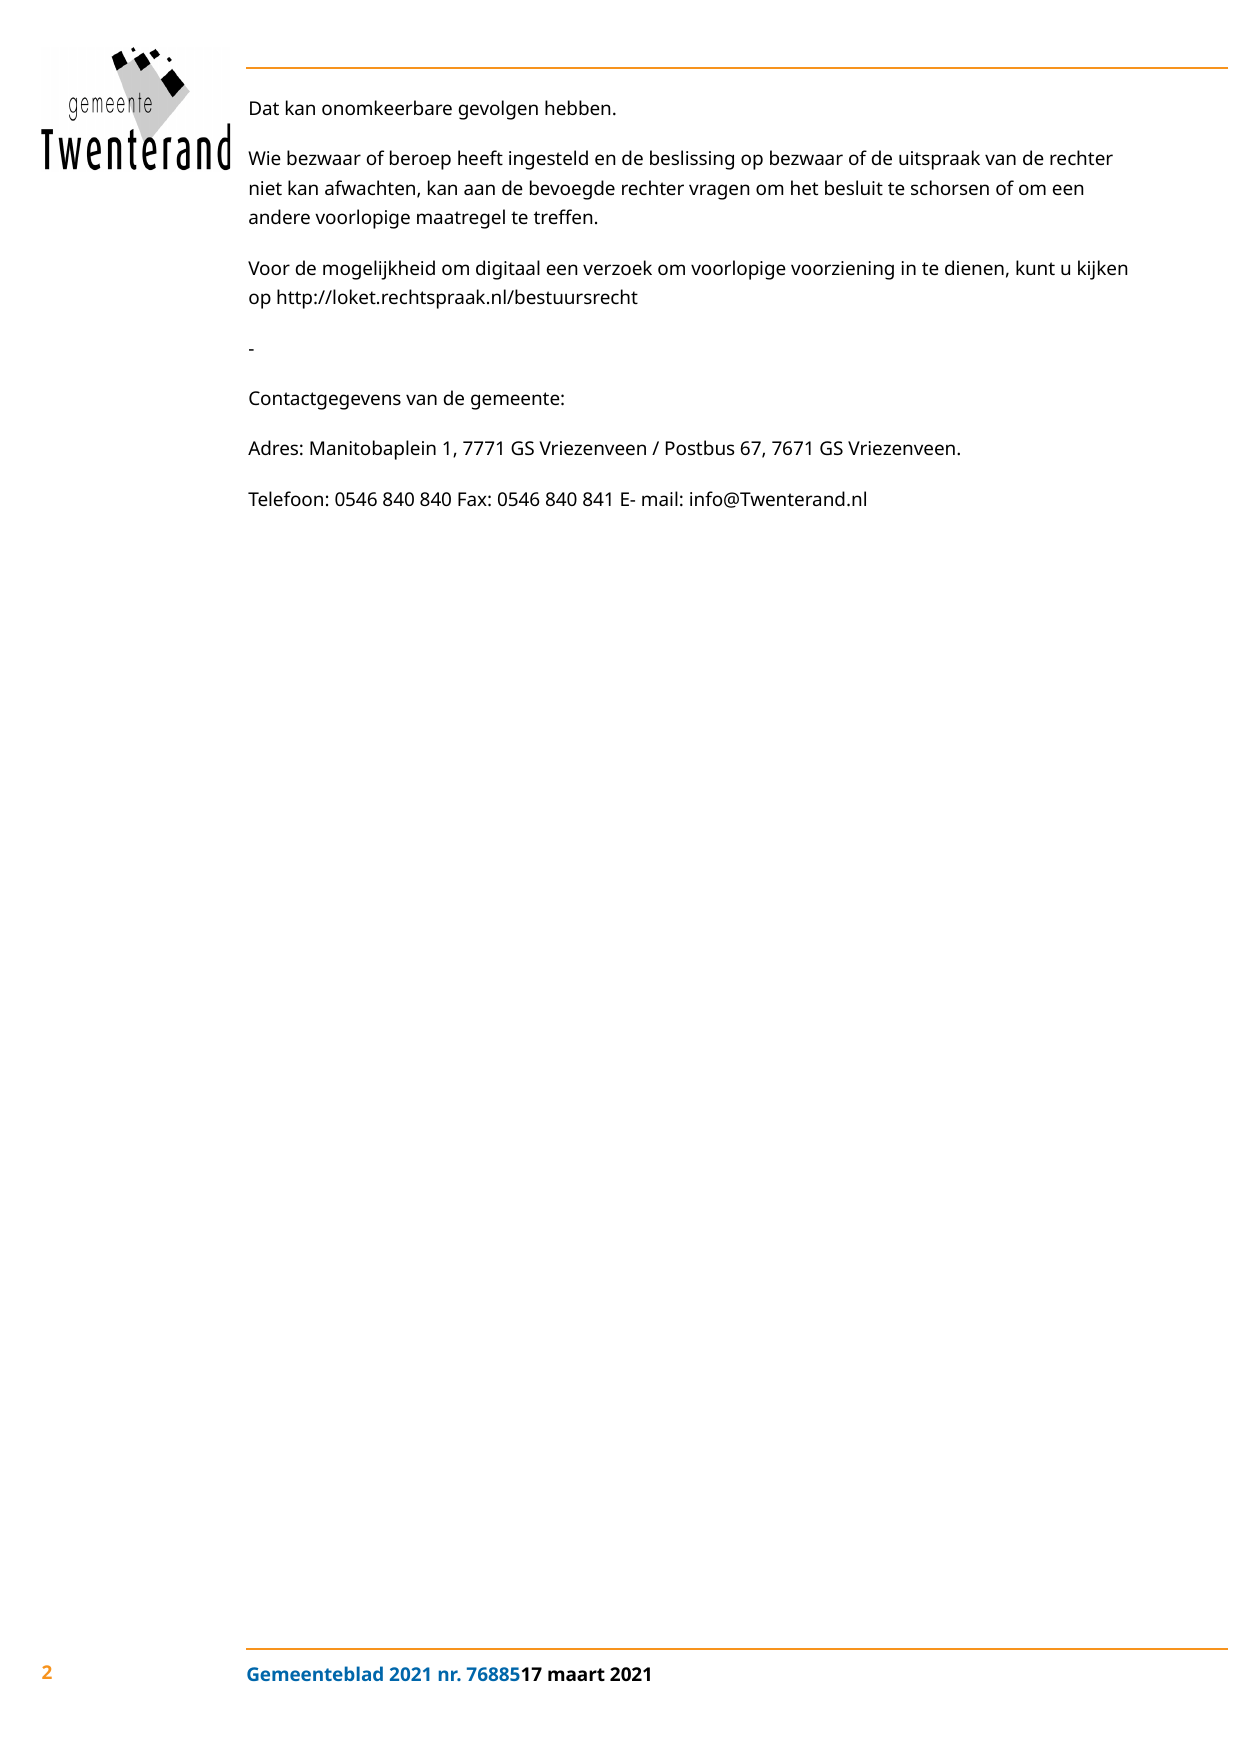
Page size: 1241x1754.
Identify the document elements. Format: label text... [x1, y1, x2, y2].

text Telefoon: 0546 840 840 Fax: 0546 840 841 E- mail: info@Twenterand.nl [248, 486, 1152, 512]
text Adres: Manitobaplein 1, 7771 GS Vriezenveen / Postbus 67, 7671 GS Vriezenveen. [248, 436, 1152, 461]
text Contactgegevens van de gemeente: [248, 385, 1152, 411]
text Dat kan onomkeerbare gevolgen hebben. [248, 95, 1152, 121]
text Wie bezwaar of beroep heeft ingesteld en de beslissing op bezwaar of de uitspraak van de rechter niet kan afwachten, kan aan de bevoegde rechter vragen om het besluit te schorsen of om een andere voorlopige maatregel te treffen. [248, 145, 1152, 230]
picture [41, 47, 231, 172]
text - [248, 335, 1152, 361]
text Voor de mogelijkheid om digitaal een verzoek om voorlopige voorziening in te dienen, kunt u kijken op http://loket.rechtspraak.nl/bestuursrecht [248, 255, 1152, 310]
